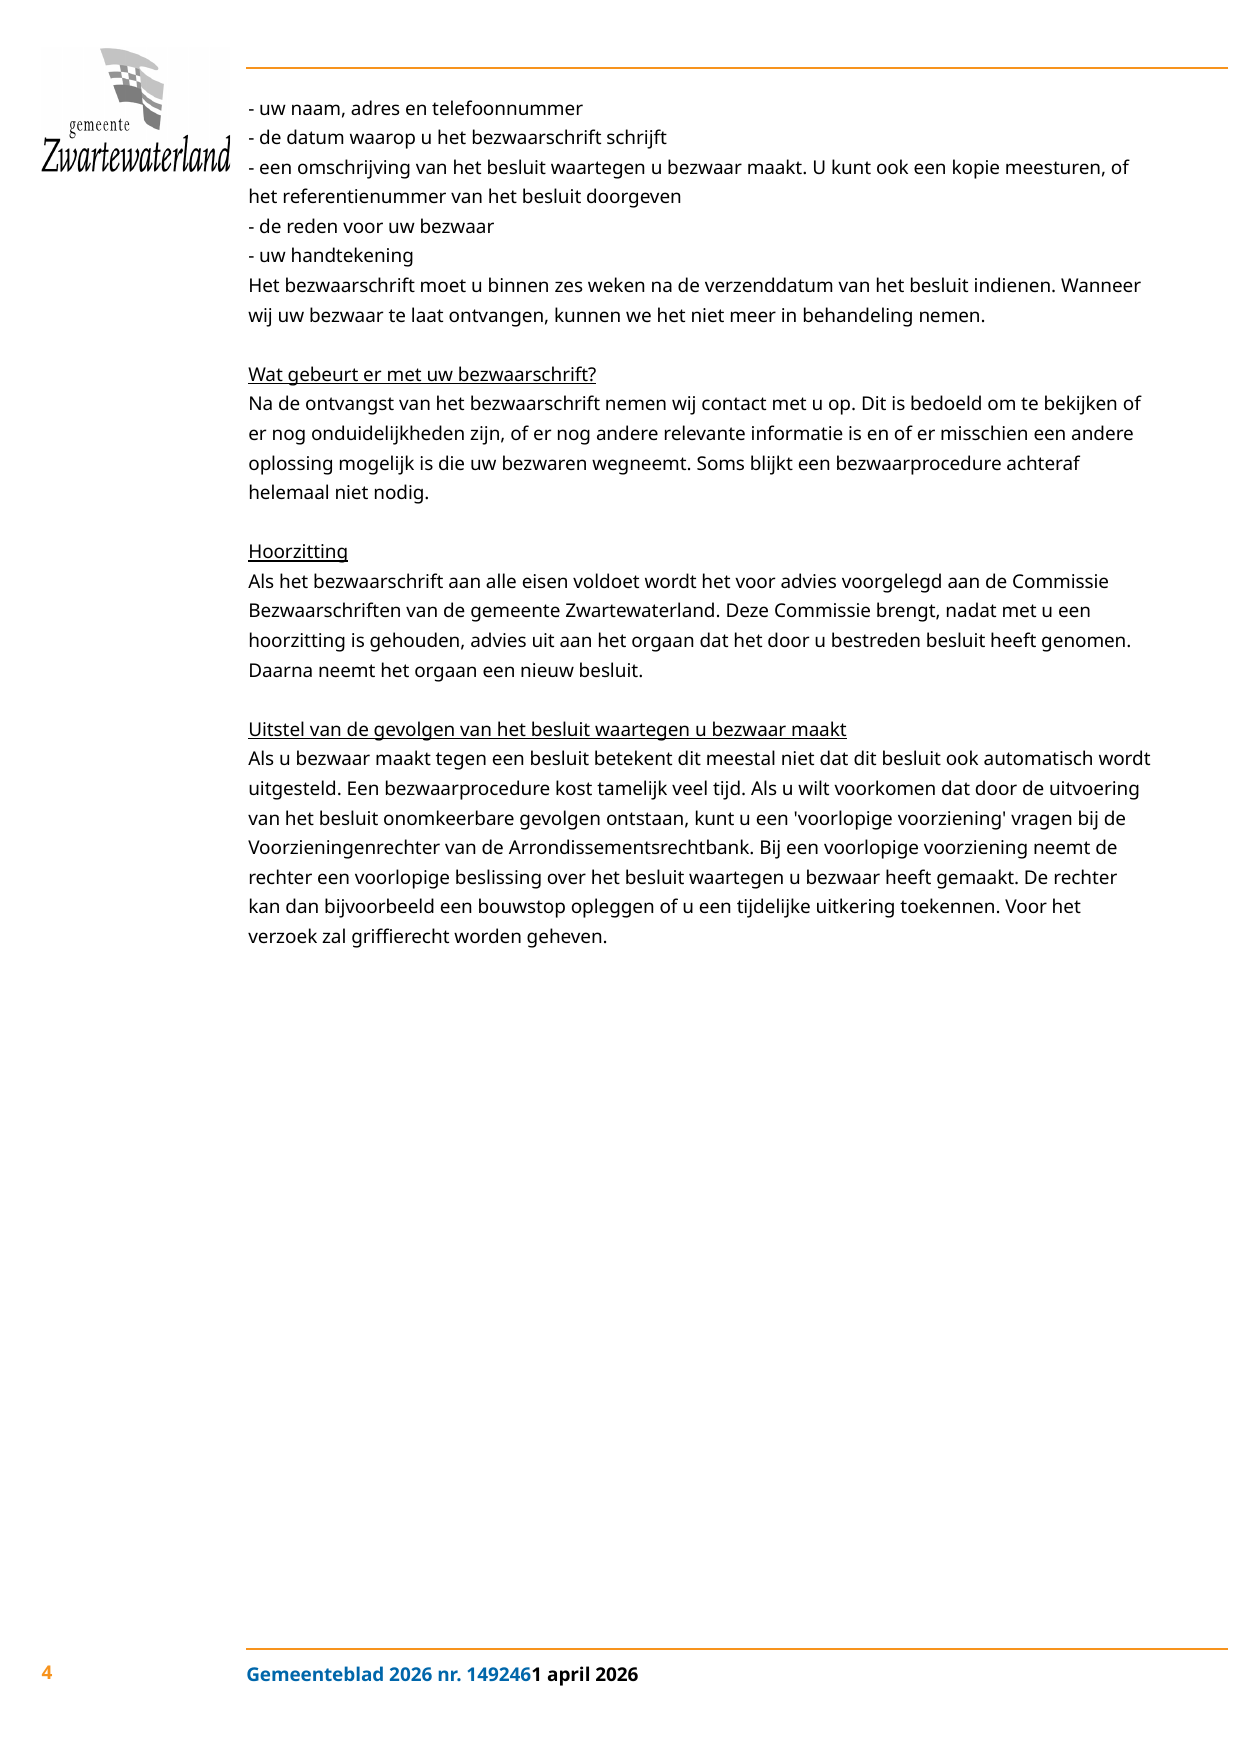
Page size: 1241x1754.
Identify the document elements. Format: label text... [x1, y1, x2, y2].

text Hoorzitting [248, 538, 1152, 564]
text - de datum waarop u het bezwaarschrift schrijft [248, 124, 1152, 150]
text - de reden voor uw bezwaar [248, 213, 1152, 239]
text Wat gebeurt er met uw bezwaarschrift? [248, 361, 1152, 387]
text - uw handtekening [248, 243, 1152, 268]
text - uw naam, adres en telefoonnummer [248, 95, 1152, 121]
text Als het bezwaarschrift aan alle eisen voldoet wordt het voor advies voorgelegd aan de Commissie Bezwaarschriften van de gemeente Zwartewaterland. Deze Commissie brengt, nadat met u een hoorzitting is gehouden, advies uit aan het orgaan dat het door u bestreden besluit heeft genomen. Daarna neemt het orgaan een nieuw besluit. [248, 568, 1152, 683]
text Uitstel van de gevolgen van het besluit waartegen u bezwaar maakt [248, 716, 1152, 742]
text Als u bezwaar maakt tegen een besluit betekent dit meestal niet dat dit besluit ook automatisch wordt uitgesteld. Een bezwaarprocedure kost tamelijk veel tijd. Als u wilt voorkomen dat door de uitvoering van het besluit onomkeerbare gevolgen ontstaan, kunt u een 'voorlopige voorziening' vragen bij de Voorzieningenrechter van de Arrondissementsrechtbank. Bij een voorlopige voorziening neemt de rechter een voorlopige beslissing over het besluit waartegen u bezwaar heeft gemaakt. De rechter kan dan bijvoorbeeld een bouwstop opleggen of u een tijdelijke uitkering toekennen. Voor het verzoek zal griffierecht worden geheven. [248, 746, 1152, 949]
picture [41, 47, 231, 172]
text - een omschrijving van het besluit waartegen u bezwaar maakt. U kunt ook een kopie meesturen, of het referentienummer van het besluit doorgeven [248, 154, 1152, 209]
text Het bezwaarschrift moet u binnen zes weken na de verzenddatum van het besluit indienen. Wanneer wij uw bezwaar te laat ontvangen, kunnen we het niet meer in behandeling nemen. [248, 272, 1152, 328]
text Na de ontvangst van het bezwaarschrift nemen wij contact met u op. Dit is bedoeld om te bekijken of er nog onduidelijkheden zijn, of er nog andere relevante informatie is en of er misschien een andere oplossing mogelijk is die uw bezwaren wegneemt. Soms blijkt een bezwaarprocedure achteraf helemaal niet nodig. [248, 391, 1152, 505]
